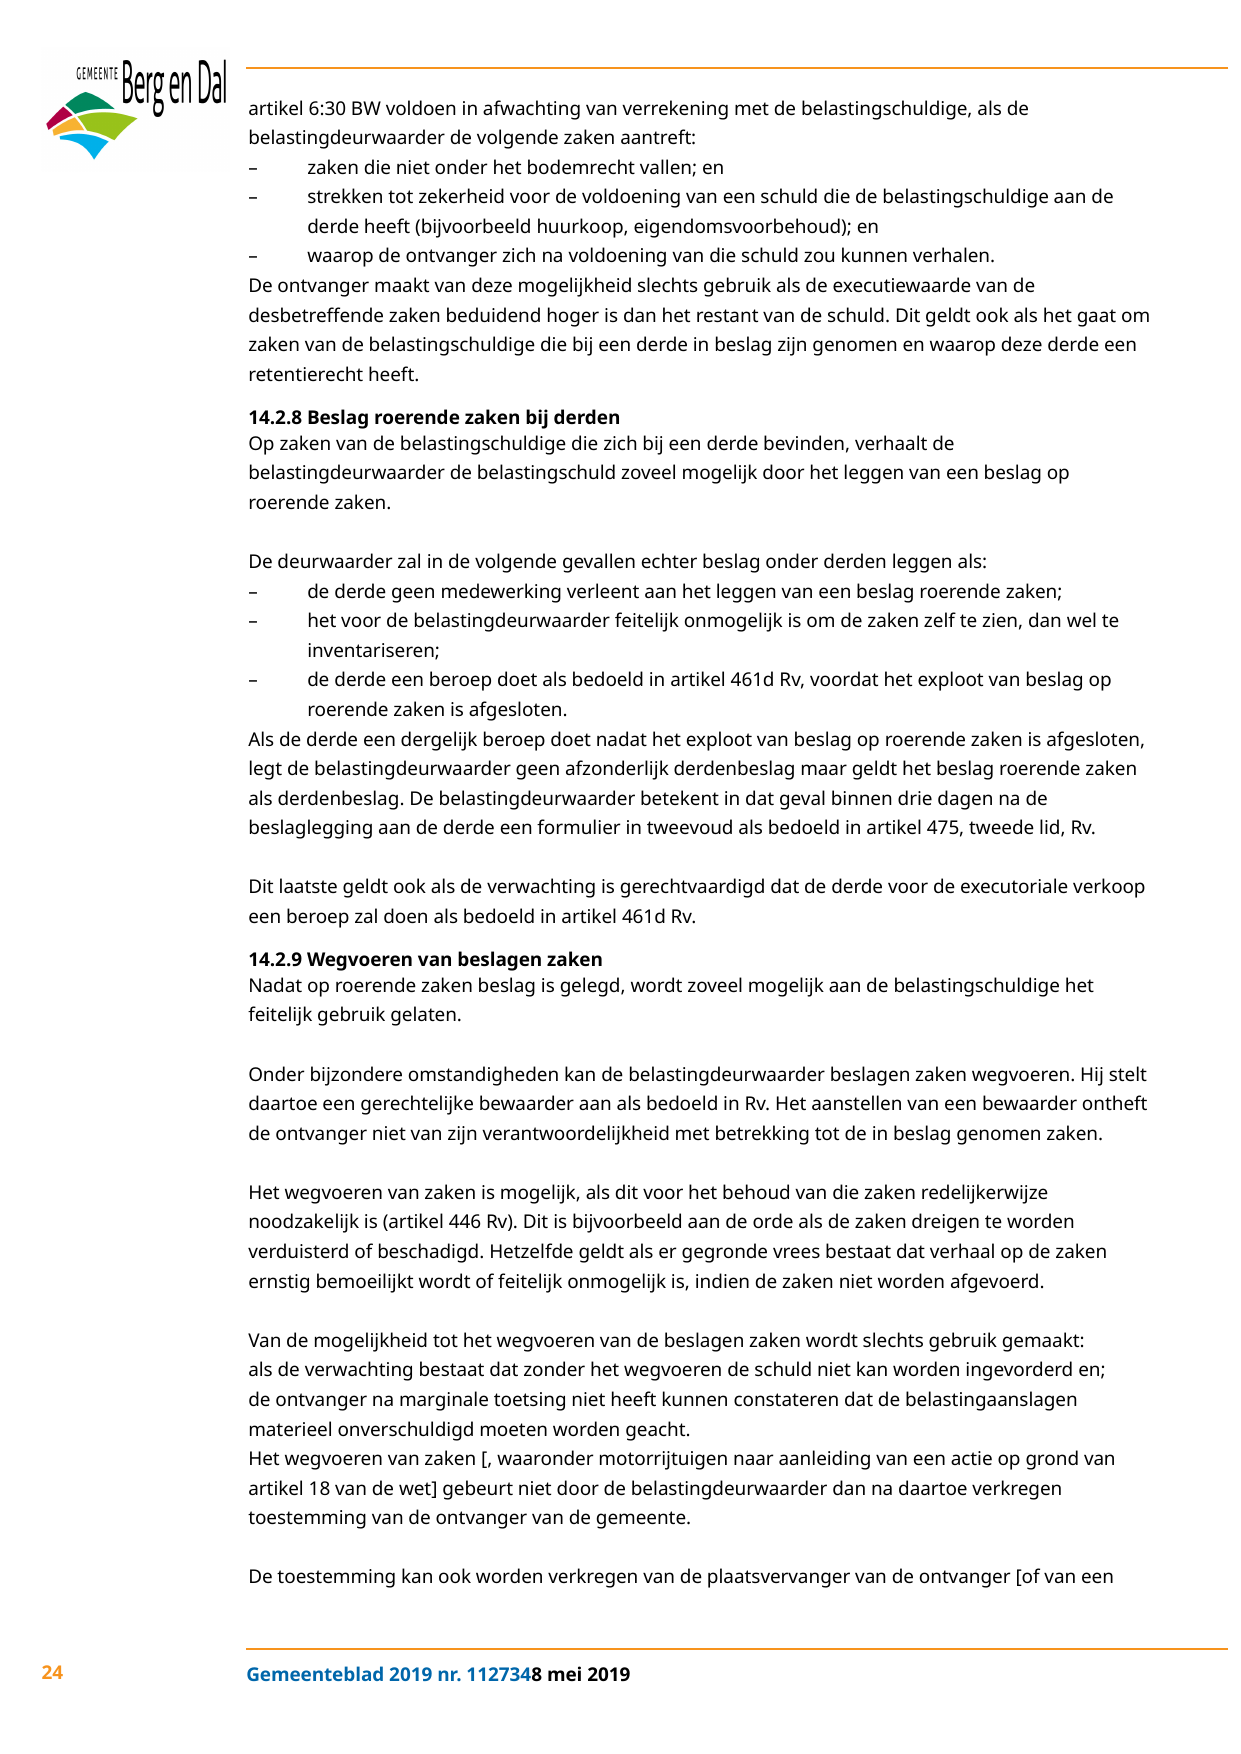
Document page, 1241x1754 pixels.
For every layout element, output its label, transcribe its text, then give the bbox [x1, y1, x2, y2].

text Dit laatste geldt ook als de verwachting is gerechtvaardigd dat de derde voor de executoriale verkoop een beroep zal doen als bedoeld in artikel 461d Rv. [248, 874, 1152, 929]
text Het wegvoeren van zaken [, waaronder motorrijtuigen naar aanleiding van een actie op grond van artikel 18 van de wet] gebeurt niet door de belastingdeurwaarder dan na daartoe verkregen toestemming van de ontvanger van de gemeente. [248, 1445, 1152, 1530]
list het voor de belastingdeurwaarder feitelijk onmogelijk is om de zaken zelf te zien, dan wel te inventariseren; [248, 607, 1152, 663]
list waarop de ontvanger zich na voldoening van die schuld zou kunnen verhalen. [248, 243, 1152, 268]
text 14.2.8 Beslag roerende zaken bij derden [248, 404, 1152, 430]
text als de verwachting bestaat dat zonder het wegvoeren de schuld niet kan worden ingevorderd en; [248, 1357, 1152, 1382]
text Op zaken van de belastingschuldige die zich bij een derde bevinden, verhaalt de belastingdeurwaarder de belastingschuld zoveel mogelijk door het leggen van een beslag op roerende zaken. [248, 430, 1152, 515]
text De deurwaarder zal in de volgende gevallen echter beslag onder derden leggen als: [248, 548, 1152, 574]
text de ontvanger na marginale toetsing niet heeft kunnen constateren dat de belastingaanslagen materieel onverschuldigd moeten worden geacht. [248, 1386, 1152, 1442]
text Nadat op roerende zaken beslag is gelegd, wordt zoveel mogelijk aan de belastingschuldige het feitelijk gebruik gelaten. [248, 972, 1152, 1027]
text Het wegvoeren van zaken is mogelijk, als dit voor het behoud van die zaken redelijkerwijze noodzakelijk is (artikel 446 Rv). Dit is bijvoorbeeld aan de orde als de zaken dreigen te worden verduisterd of beschadigd. Hetzelfde geldt als er gegronde vrees bestaat dat verhaal op de zaken ernstig bemoeilijkt wordt of feitelijk onmogelijk is, indien de zaken niet worden afgevoerd. [248, 1179, 1152, 1294]
text 14.2.9 Wegvoeren van beslagen zaken [248, 946, 1152, 972]
text artikel 6:30 BW voldoen in afwachting van verrekening met de belastingschuldige, als de belastingdeurwaarder de volgende zaken aantreft: [248, 95, 1152, 150]
picture [41, 47, 231, 172]
list de derde geen medewerking verleent aan het leggen van een beslag roerende zaken; [248, 578, 1152, 603]
text De ontvanger maakt van deze mogelijkheid slechts gebruik als de executiewaarde van de desbetreffende zaken beduidend hoger is dan het restant van de schuld. Dit geldt ook als het gaat om zaken van de belastingschuldige die bij een derde in beslag zijn genomen en waarop deze derde een retentierecht heeft. [248, 272, 1152, 387]
text De toestemming kan ook worden verkregen van de plaatsvervanger van de ontvanger [of van een [248, 1564, 1152, 1589]
list de derde een beroep doet als bedoeld in artikel 461d Rv, voordat het exploot van beslag op roerende zaken is afgesloten. [248, 667, 1152, 722]
list zaken die niet onder het bodemrecht vallen; en [248, 154, 1152, 180]
text Onder bijzondere omstandigheden kan de belastingdeurwaarder beslagen zaken wegvoeren. Hij stelt daartoe een gerechtelijke bewaarder aan als bedoeld in Rv. Het aanstellen van een bewaarder ontheft de ontvanger niet van zijn verantwoordelijkheid met betrekking tot de in beslag genomen zaken. [248, 1061, 1152, 1146]
text Als de derde een dergelijk beroep doet nadat het exploot van beslag op roerende zaken is afgesloten, legt de belastingdeurwaarder geen afzonderlijk derdenbeslag maar geldt het beslag roerende zaken als derdenbeslag. De belastingdeurwaarder betekent in dat geval binnen drie dagen na de beslaglegging aan de derde een formulier in tweevoud als bedoeld in artikel 475, tweede lid, Rv. [248, 726, 1152, 840]
text Van de mogelijkheid tot het wegvoeren van de beslagen zaken wordt slechts gebruik gemaakt: [248, 1327, 1152, 1353]
list strekken tot zekerheid voor de voldoening van een schuld die de belastingschuldige aan de derde heeft (bijvoorbeeld huurkoop, eigendomsvoorbehoud); en [248, 183, 1152, 239]
